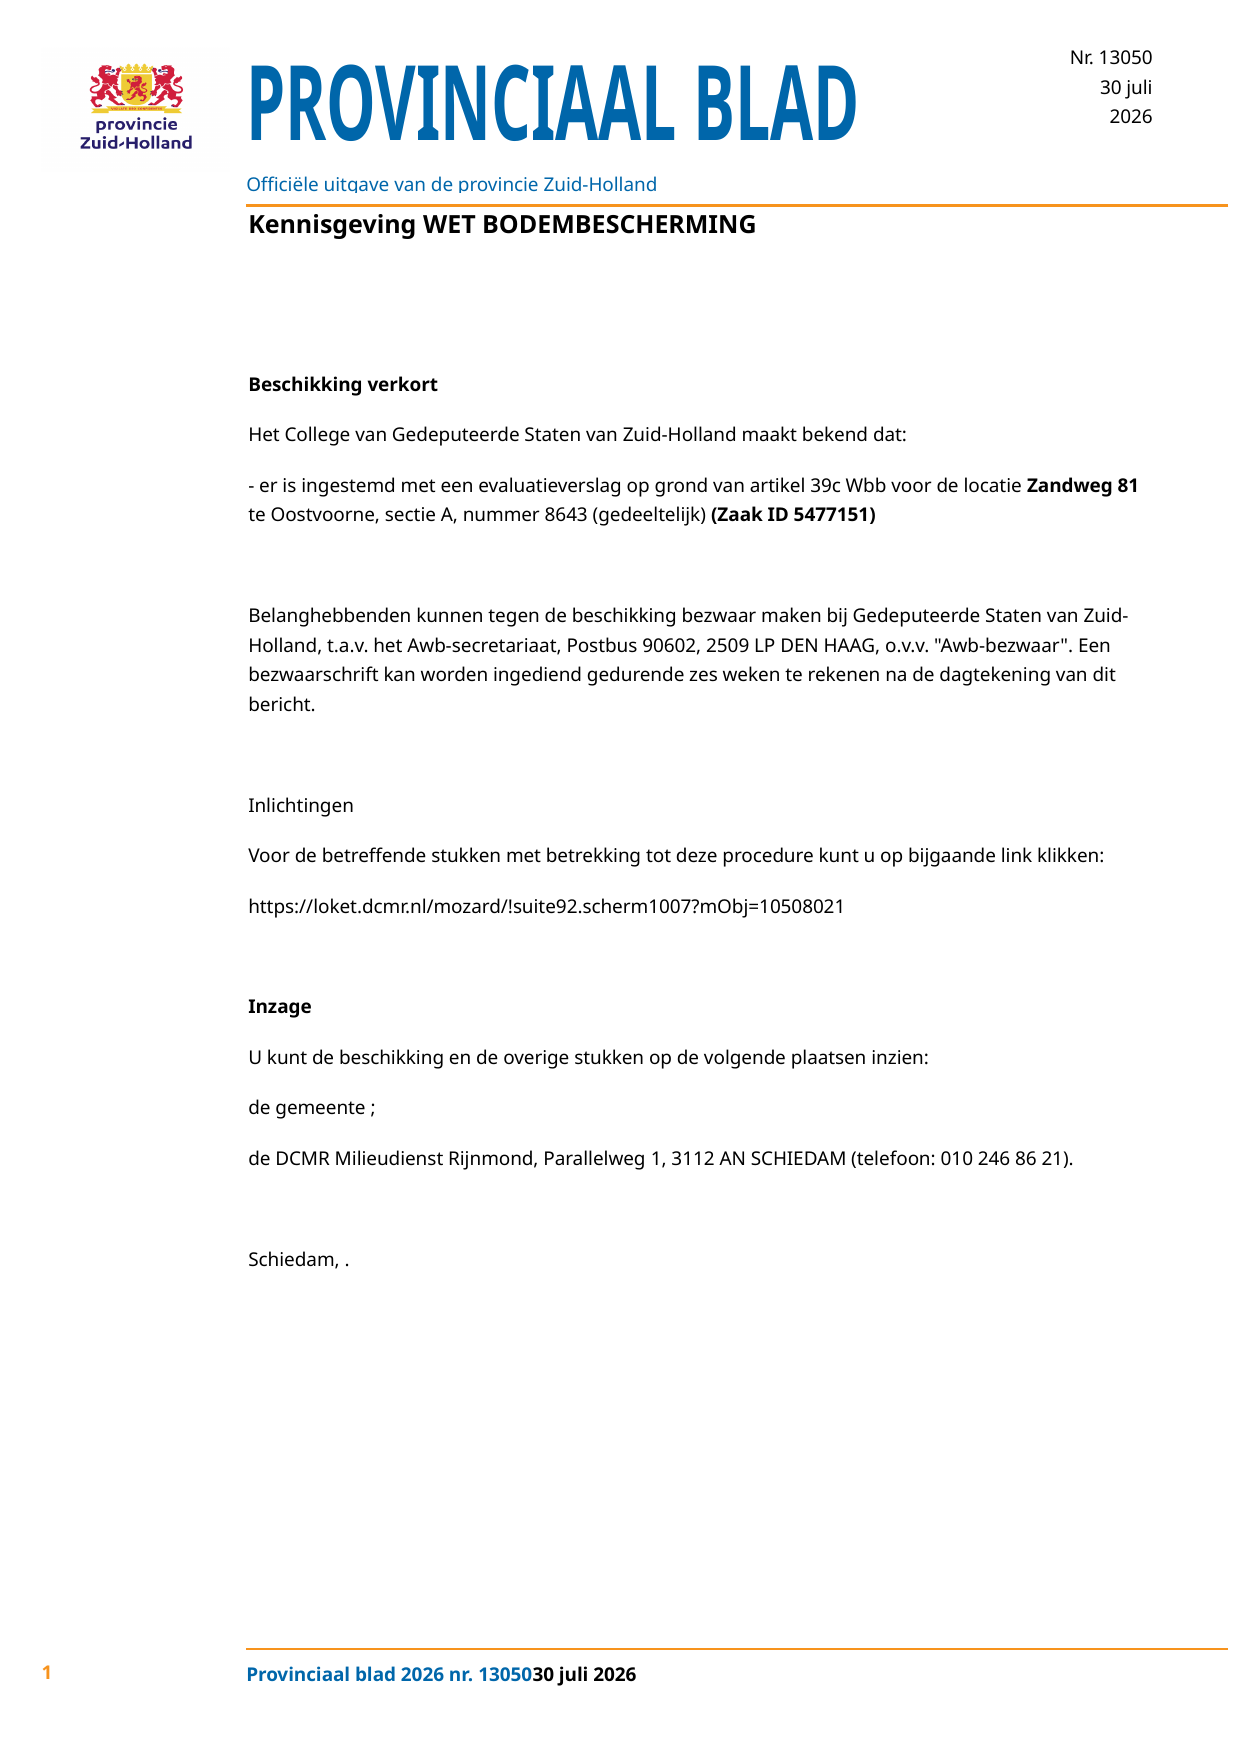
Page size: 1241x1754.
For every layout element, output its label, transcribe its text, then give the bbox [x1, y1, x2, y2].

text Kennisgeving WET BODEMBESCHERMING [248, 207, 1152, 241]
text Inzage [248, 994, 1152, 1019]
text Beschikking verkort [248, 371, 1152, 397]
text de DCMR Milieudienst Rijnmond, Parallelweg 1, 3112 AN SCHIEDAM (telefoon: 010 246 86 21). [248, 1145, 1152, 1171]
text Het College van Gedeputeerde Staten van Zuid-Holland maakt bekend dat: [248, 422, 1152, 447]
text Inlichtingen [248, 792, 1152, 818]
picture [41, 47, 231, 172]
text Belanghebbenden kunnen tegen de beschikking bezwaar maken bij Gedeputeerde Staten van Zuid-Holland, t.a.v. het Awb-secretariaat, Postbus 90602, 2509 LP DEN HAAG, o.v.v. "Awb-bezwaar". Een bezwaarschrift kan worden ingediend gedurende zes weken te rekenen na de dagtekening van dit bericht. [248, 602, 1152, 717]
text Schiedam, . [248, 1246, 1152, 1271]
text Voor de betreffende stukken met betrekking tot deze procedure kunt u op bijgaande link klikken: [248, 842, 1152, 868]
text de gemeente ; [248, 1094, 1152, 1120]
text https://loket.dcmr.nl/mozard/!suite92.scherm1007?mObj=10508021 [248, 893, 1152, 918]
text U kunt de beschikking en de overige stukken op de volgende plaatsen inzien: [248, 1044, 1152, 1070]
text - er is ingestemd met een evaluatieverslag op grond van artikel 39c Wbb voor de locatie Zandweg 81 te Oostvoorne, sectie A, nummer 8643 (gedeeltelijk) (Zaak ID 5477151) [248, 472, 1152, 527]
